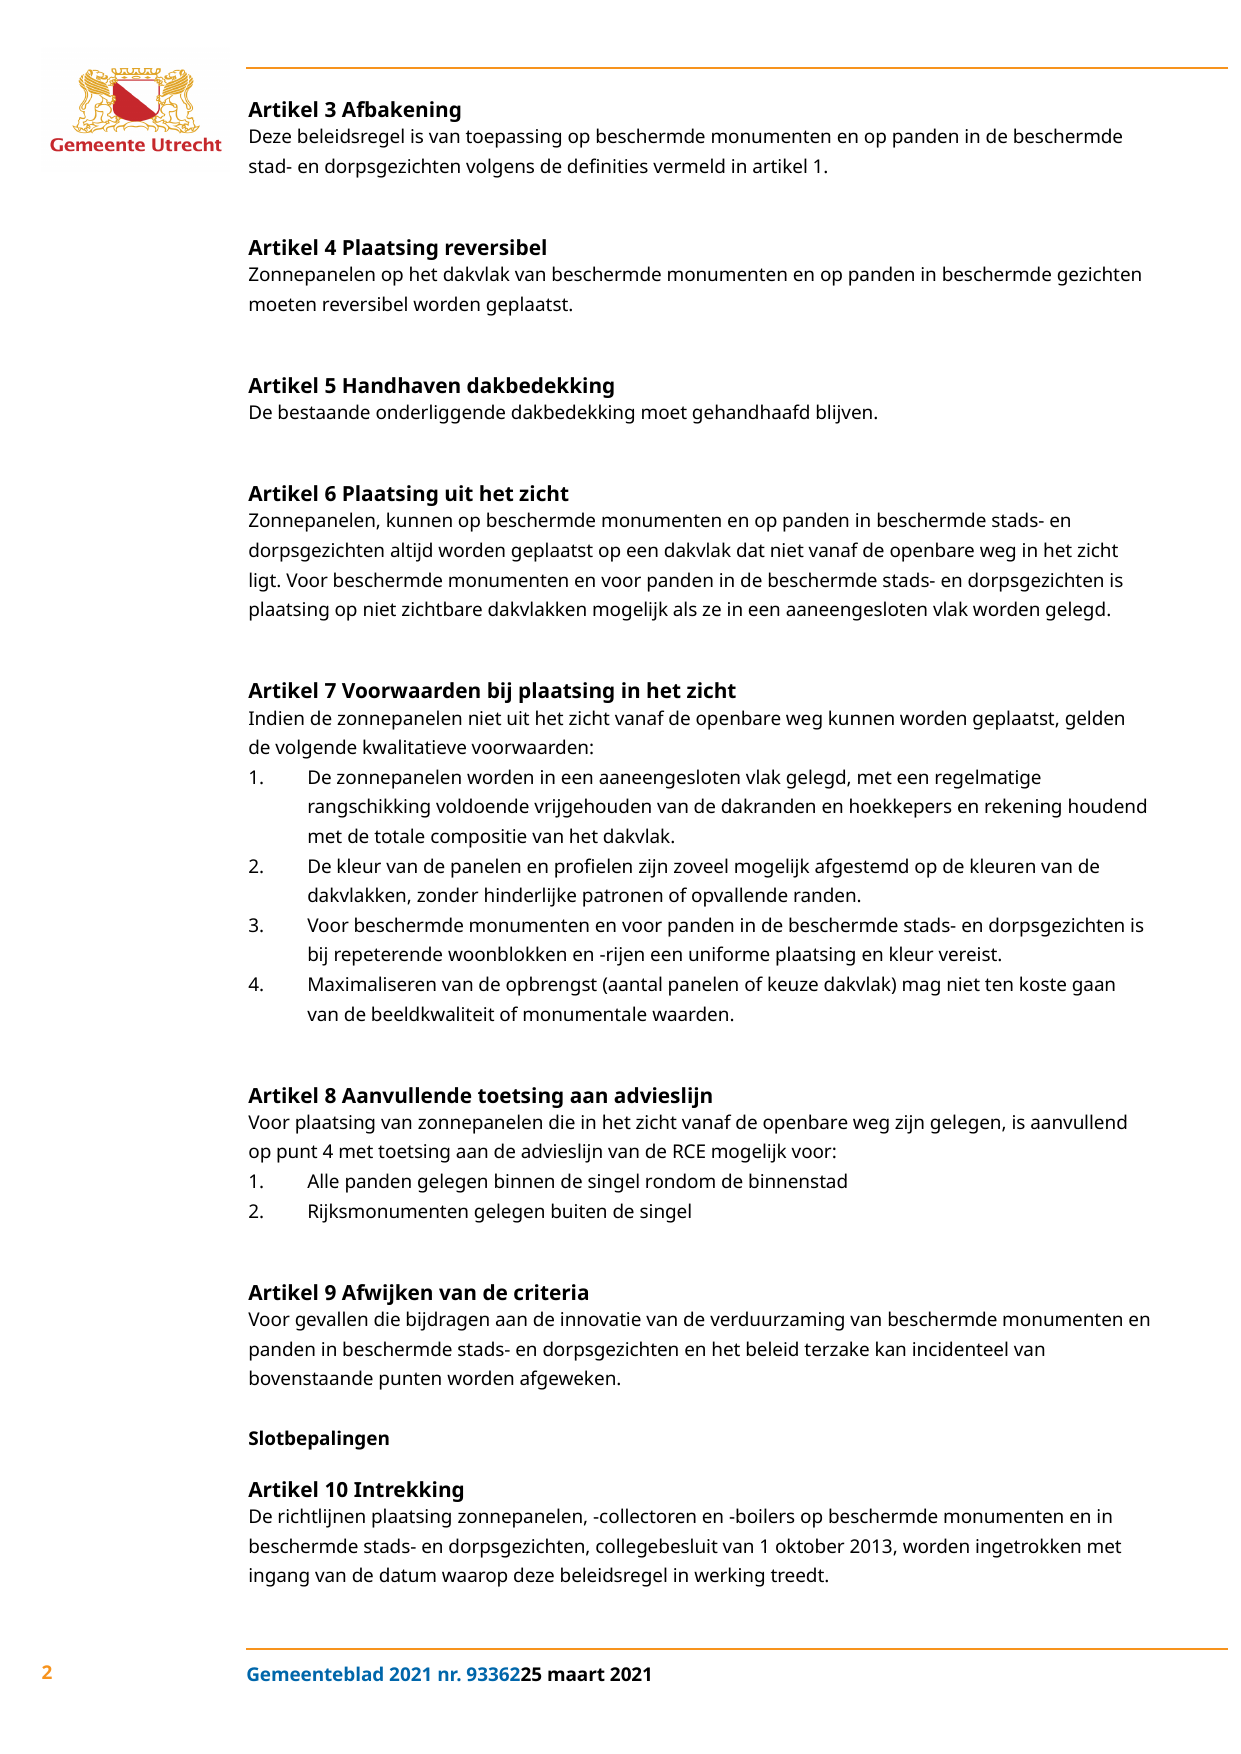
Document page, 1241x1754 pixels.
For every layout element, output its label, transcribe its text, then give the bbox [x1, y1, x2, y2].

text Artikel 9 Afwijken van de criteria [248, 1278, 1152, 1306]
text Deze beleidsregel is van toepassing op beschermde monumenten en op panden in de beschermde stad- en dorpsgezichten volgens de definities vermeld in artikel 1. [248, 123, 1152, 178]
text Voor plaatsing van zonnepanelen die in het zicht vanaf de openbare weg zijn gelegen, is aanvullend op punt 4 met toetsing aan de advieslijn van de RCE mogelijk voor: [248, 1109, 1152, 1164]
list Alle panden gelegen binnen de singel rondom de binnenstad [248, 1168, 1152, 1194]
text Artikel 6 Plaatsing uit het zicht [248, 479, 1152, 508]
text De bestaande onderliggende dakbedekking moet gehandhaafd blijven. [248, 399, 1152, 425]
text Indien de zonnepanelen niet uit het zicht vanaf de openbare weg kunnen worden geplaatst, gelden de volgende kwalitatieve voorwaarden: [248, 705, 1152, 760]
text Artikel 5 Handhaven dakbedekking [248, 371, 1152, 399]
list Voor beschermde monumenten en voor panden in de beschermde stads- en dorpsgezichten is bij repeterende woonblokken en -rijen een uniforme plaatsing en kleur vereist. [248, 912, 1152, 967]
text Artikel 3 Afbakening [248, 95, 1152, 123]
text De richtlijnen plaatsing zonnepanelen, -collectoren en -boilers op beschermde monumenten en in beschermde stads- en dorpsgezichten, collegebesluit van 1 oktober 2013, worden ingetrokken met ingang van de datum waarop deze beleidsregel in werking treedt. [248, 1503, 1152, 1588]
text Artikel 8 Aanvullende toetsing aan advieslijn [248, 1081, 1152, 1109]
text Zonnepanelen op het dakvlak van beschermde monumenten en op panden in beschermde gezichten moeten reversibel worden geplaatst. [248, 261, 1152, 317]
text Slotbepalingen [248, 1425, 1152, 1450]
list De zonnepanelen worden in een aaneengesloten vlak gelegd, met een regelmatige rangschikking voldoende vrijgehouden van de dakranden en hoekkepers en rekening houdend met de totale compositie van het dakvlak. [248, 764, 1152, 849]
list De kleur van de panelen en profielen zijn zoveel mogelijk afgestemd op de kleuren van de dakvlakken, zonder hinderlijke patronen of opvallende randen. [248, 853, 1152, 908]
text Artikel 10 Intrekking [248, 1475, 1152, 1503]
list Maximaliseren van de opbrengst (aantal panelen of keuze dakvlak) mag niet ten koste gaan van de beeldkwaliteit of monumentale waarden. [248, 971, 1152, 1026]
text Artikel 7 Voorwaarden bij plaatsing in het zicht [248, 676, 1152, 705]
text Zonnepanelen, kunnen op beschermde monumenten en op panden in beschermde stads- en dorpsgezichten altijd worden geplaatst op een dakvlak dat niet vanaf de openbare weg in het zicht ligt. Voor beschermde monumenten en voor panden in de beschermde stads- en dorpsgezichten is plaatsing op niet zichtbare dakvlakken mogelijk als ze in een aaneengesloten vlak worden gelegd. [248, 508, 1152, 622]
text Voor gevallen die bijdragen aan de innovatie van de verduurzaming van beschermde monumenten en panden in beschermde stads- en dorpsgezichten en het beleid terzake kan incidenteel van bovenstaande punten worden afgeweken. [248, 1306, 1152, 1391]
picture [41, 47, 231, 172]
list Rijksmonumenten gelegen buiten de singel [248, 1198, 1152, 1224]
text Artikel 4 Plaatsing reversibel [248, 233, 1152, 261]
